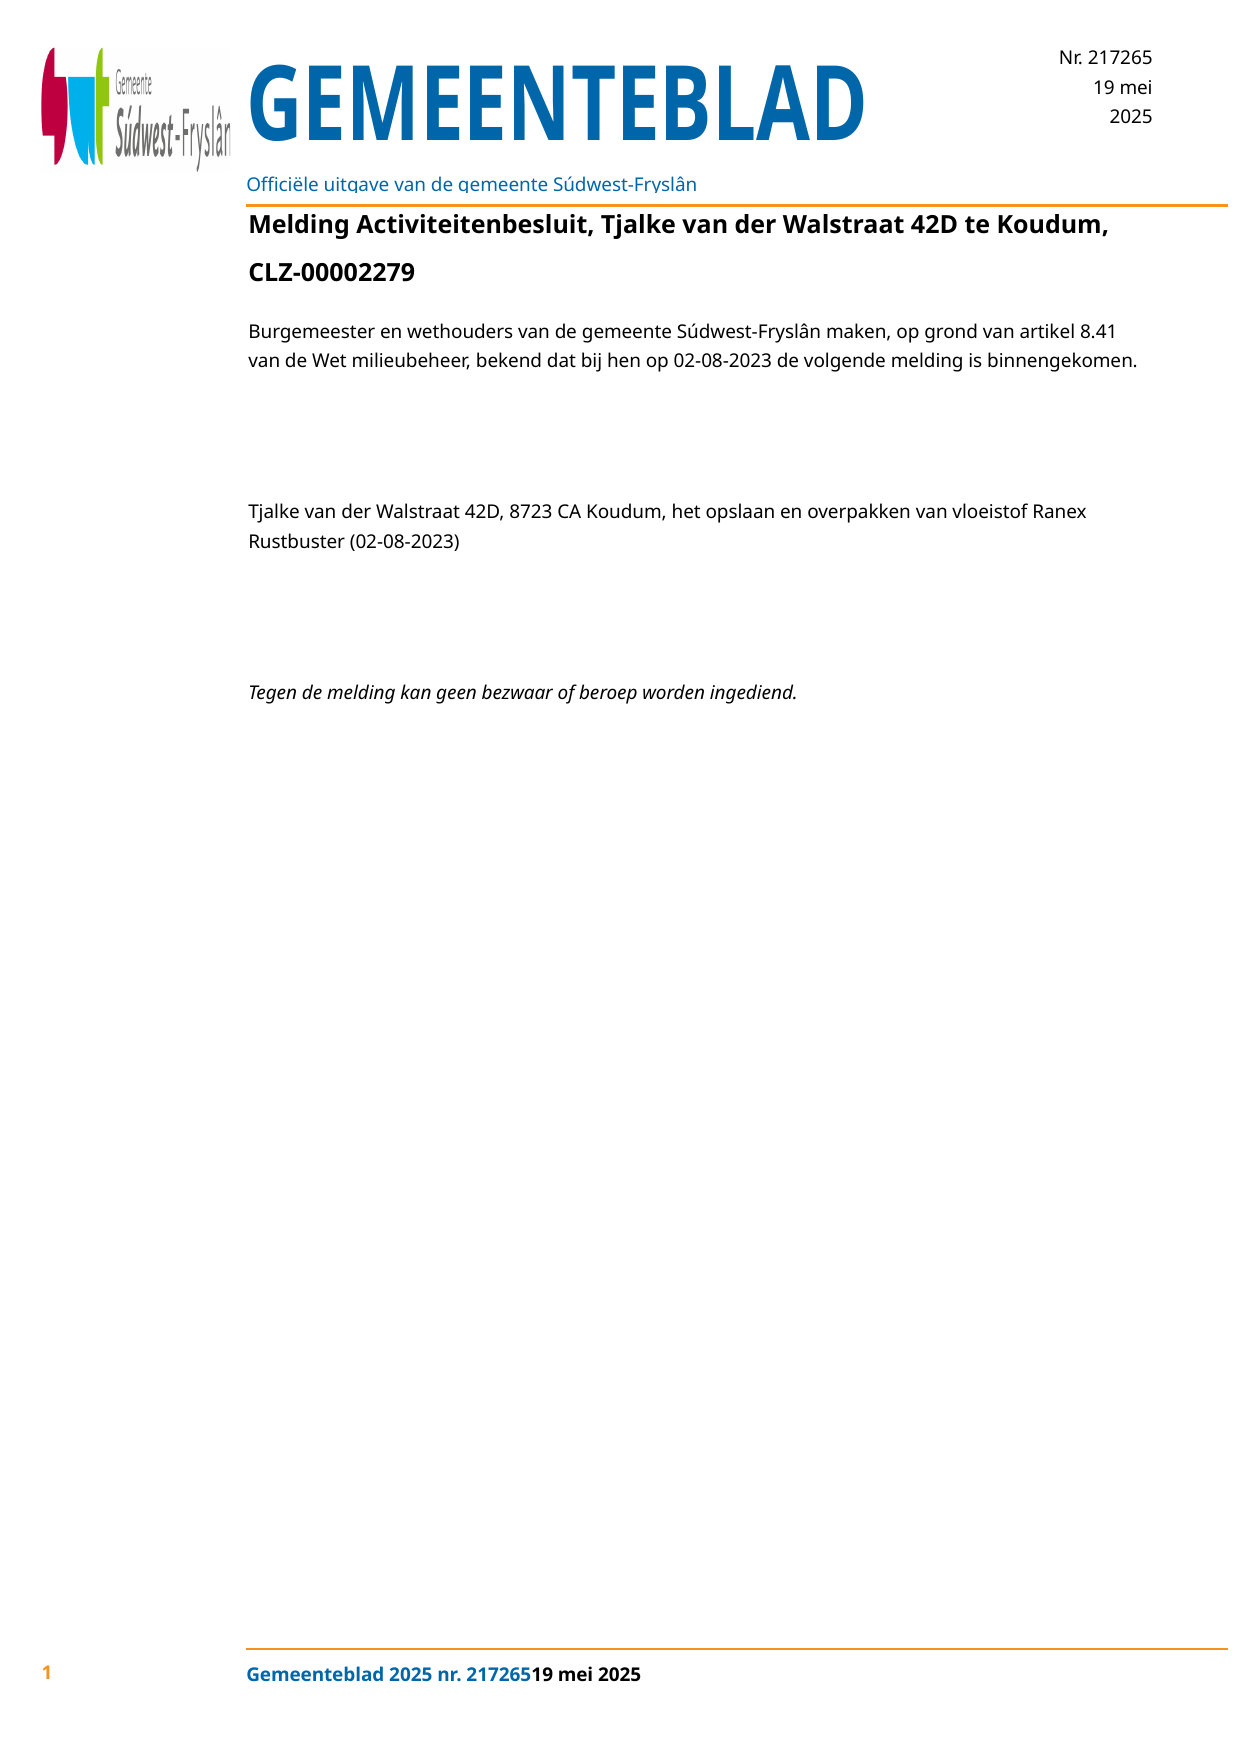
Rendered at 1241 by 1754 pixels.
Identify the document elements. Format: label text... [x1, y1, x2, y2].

text Melding Activiteitenbesluit, Tjalke van der Walstraat 42D te Koudum, CLZ-00002279 [248, 207, 1152, 288]
picture [41, 47, 231, 172]
text Tegen de melding kan geen bezwaar of beroep worden ingediend. [248, 679, 1152, 705]
text Tjalke van der Walstraat 42D, 8723 CA Koudum, het opslaan en overpakken van vloeistof Ranex Rustbuster (02-08-2023) [248, 499, 1152, 554]
text Burgemeester en wethouders van de gemeente Súdwest-Fryslân maken, op grond van artikel 8.41 van de Wet milieubeheer, bekend dat bij hen op 02-08-2023 de volgende melding is binnengekomen. [248, 318, 1152, 373]
